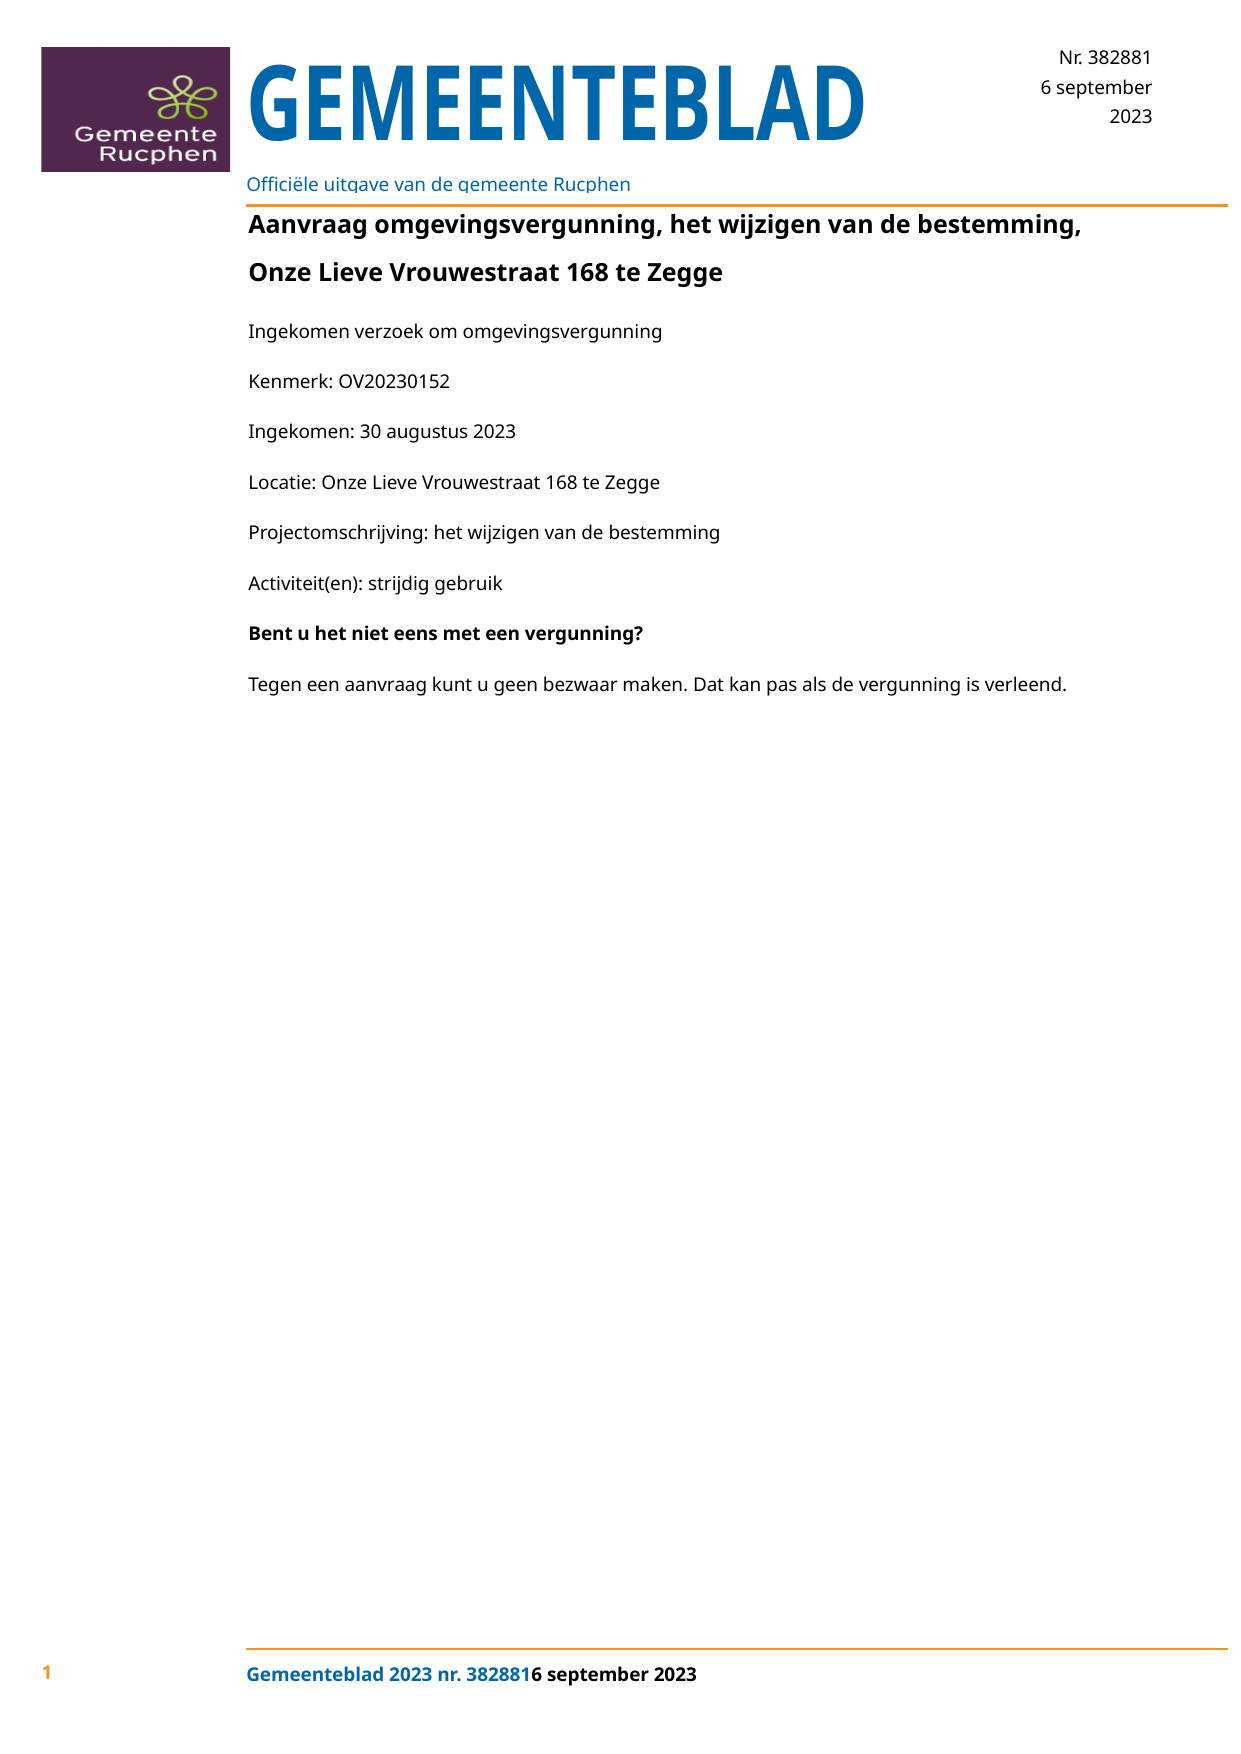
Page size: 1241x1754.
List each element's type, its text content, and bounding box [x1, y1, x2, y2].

text Bent u het niet eens met een vergunning? [248, 620, 1152, 646]
text Activiteit(en): strijdig gebruik [248, 570, 1152, 596]
text Tegen een aanvraag kunt u geen bezwaar maken. Dat kan pas als de vergunning is verleend. [248, 671, 1152, 697]
picture [41, 47, 231, 172]
text Locatie: Onze Lieve Vrouwestraat 168 te Zegge [248, 469, 1152, 495]
text Projectomschrijving: het wijzigen van de bestemming [248, 519, 1152, 545]
text Ingekomen verzoek om omgevingsvergunning [248, 318, 1152, 344]
text Ingekomen: 30 augustus 2023 [248, 419, 1152, 444]
text Aanvraag omgevingsvergunning, het wijzigen van de bestemming, Onze Lieve Vrouwestraat 168 te Zegge [248, 207, 1152, 288]
text Kenmerk: OV20230152 [248, 368, 1152, 394]
